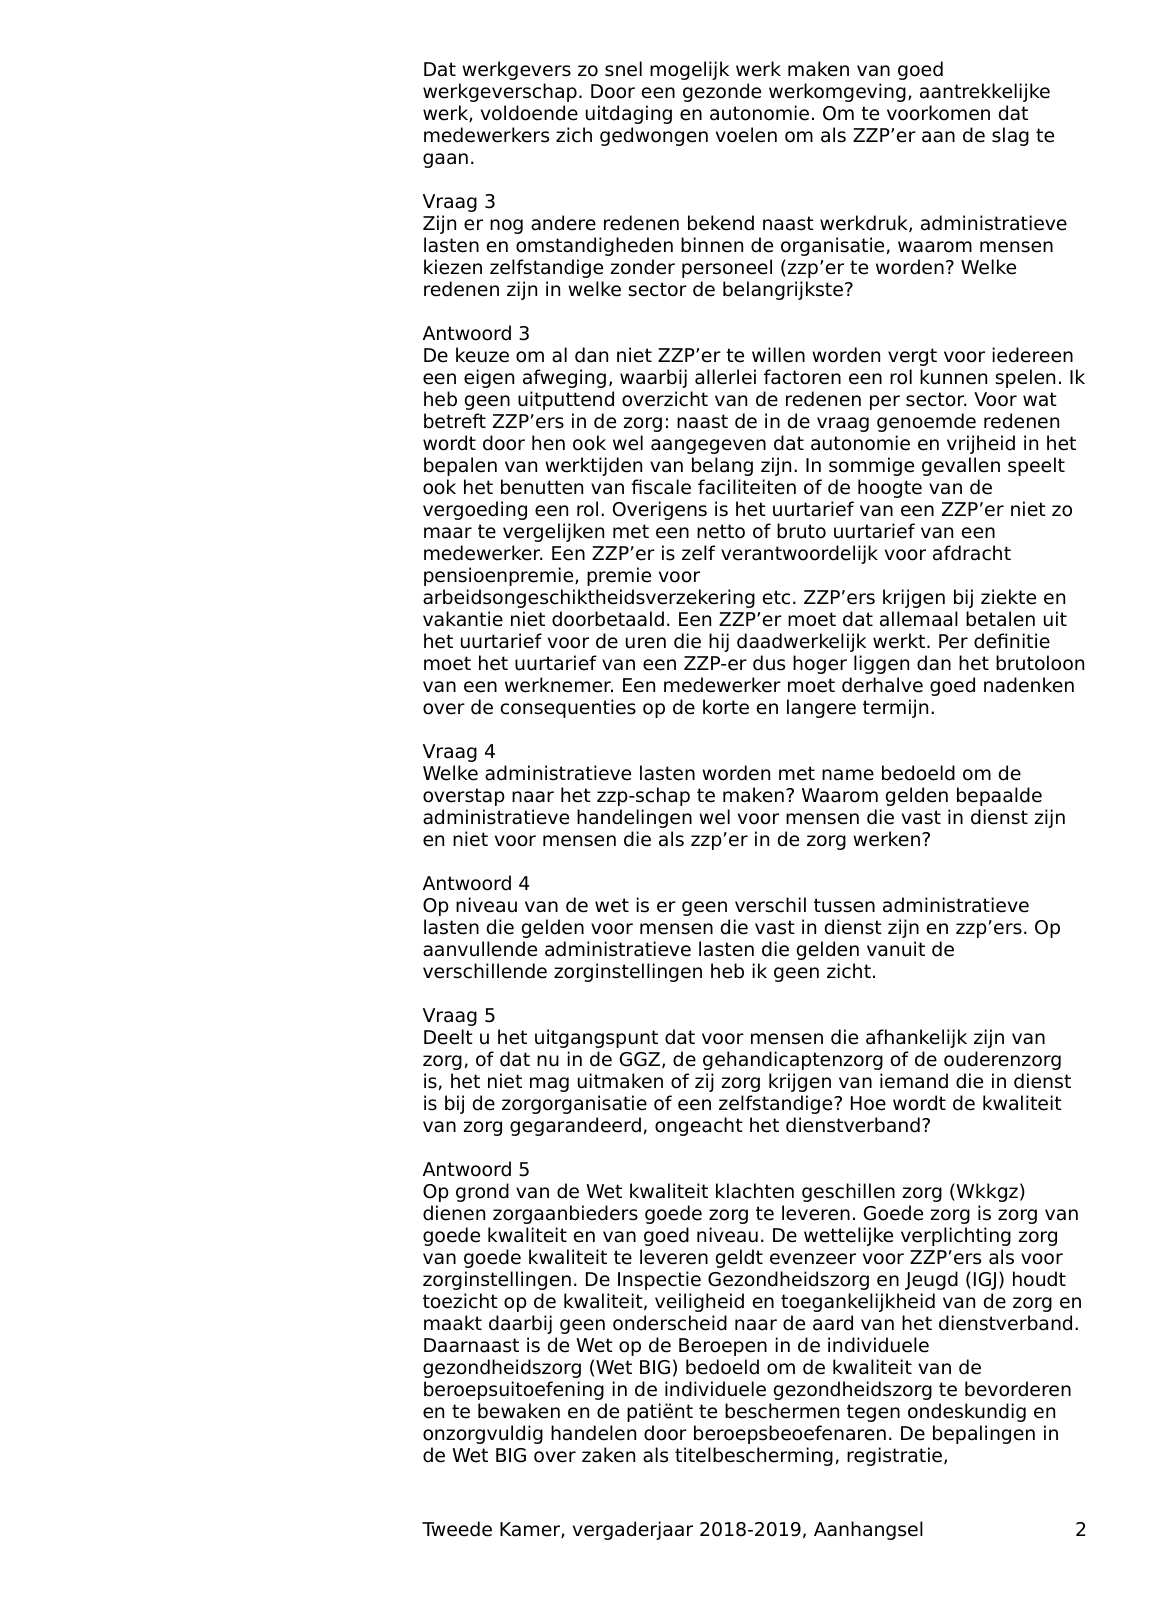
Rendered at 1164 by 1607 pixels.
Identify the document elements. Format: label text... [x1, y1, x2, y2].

text Daarnaast is de Wet op de Beroepen in de individuele gezondheidszorg (Wet BIG) bedoeld om de kwaliteit van de beroepsuitoefening in de individuele gezondheidszorg te bevorderen en te bewaken en de patiënt te beschermen tegen ondeskundig en onzorgvuldig handelen door beroepsbeoefenaren. De bepalingen in de Wet BIG over zaken als titelbescherming, registratie, [422, 1335, 1087, 1467]
text arbeidsongeschiktheidsverzekering etc. ZZP’ers krijgen bij ziekte en vakantie niet doorbetaald. Een ZZP’er moet dat allemaal betalen uit het uurtarief voor de uren die hij daadwerkelijk werkt. Per definitie moet het uurtarief van een ZZP-er dus hoger liggen dan het brutoloon van een werknemer. Een medewerker moet derhalve goed nadenken over de consequenties op de korte en langere termijn. [422, 587, 1087, 719]
text Op grond van de Wet kwaliteit klachten geschillen zorg (Wkkgz) dienen zorgaanbieders goede zorg te leveren. Goede zorg is zorg van goede kwaliteit en van goed niveau. De wettelijke verplichting zorg van goede kwaliteit te leveren geldt evenzeer voor ZZP’ers als voor zorginstellingen. De Inspectie Gezondheidszorg en Jeugd (IGJ) houdt toezicht op de kwaliteit, veiligheid en toegankelijkheid van de zorg en maakt daarbij geen onderscheid naar de aard van het dienstverband. [422, 1181, 1087, 1335]
text Antwoord 3 [422, 323, 1087, 345]
text Antwoord 5 [422, 1159, 1087, 1181]
text Zijn er nog andere redenen bekend naast werkdruk, administratieve lasten en omstandigheden binnen de organisatie, waarom mensen kiezen zelfstandige zonder personeel (zzp’er te worden? Welke redenen zijn in welke sector de belangrijkste? [422, 213, 1087, 301]
text Vraag 3 [422, 191, 1087, 213]
text Dat werkgevers zo snel mogelijk werk maken van goed werkgeverschap. Door een gezonde werkomgeving, aantrekkelijke werk, voldoende uitdaging en autonomie. Om te voorkomen dat medewerkers zich gedwongen voelen om als ZZP’er aan de slag te gaan. [422, 59, 1087, 169]
text Antwoord 4 [422, 873, 1087, 895]
text Deelt u het uitgangspunt dat voor mensen die afhankelijk zijn van zorg, of dat nu in de GGZ, de gehandicaptenzorg of de ouderenzorg is, het niet mag uitmaken of zij zorg krijgen van iemand die in dienst is bij de zorgorganisatie of een zelfstandige? Hoe wordt de kwaliteit van zorg gegarandeerd, ongeacht het dienstverband? [422, 1027, 1087, 1137]
text Op niveau van de wet is er geen verschil tussen administratieve lasten die gelden voor mensen die vast in dienst zijn en zzp’ers. Op aanvullende administratieve lasten die gelden vanuit de verschillende zorginstellingen heb ik geen zicht. [422, 895, 1087, 983]
text Welke administratieve lasten worden met name bedoeld om de overstap naar het zzp-schap te maken? Waarom gelden bepaalde administratieve handelingen wel voor mensen die vast in dienst zijn en niet voor mensen die als zzp’er in de zorg werken? [422, 763, 1087, 851]
text De keuze om al dan niet ZZP’er te willen worden vergt voor iedereen een eigen afweging, waarbij allerlei factoren een rol kunnen spelen. Ik heb geen uitputtend overzicht van de redenen per sector. Voor wat betreft ZZP’ers in de zorg: naast de in de vraag genoemde redenen wordt door hen ook wel aangegeven dat autonomie en vrijheid in het bepalen van werktijden van belang zijn. In sommige gevallen speelt ook het benutten van fiscale faciliteiten of de hoogte van de vergoeding een rol. Overigens is het uurtarief van een ZZP’er niet zo maar te vergelijken met een netto of bruto uurtarief van een medewerker. Een ZZP’er is zelf verantwoordelijk voor afdracht pensioenpremie, premie voor [422, 345, 1087, 587]
text Vraag 4 [422, 741, 1087, 763]
text Vraag 5 [422, 1005, 1087, 1027]
